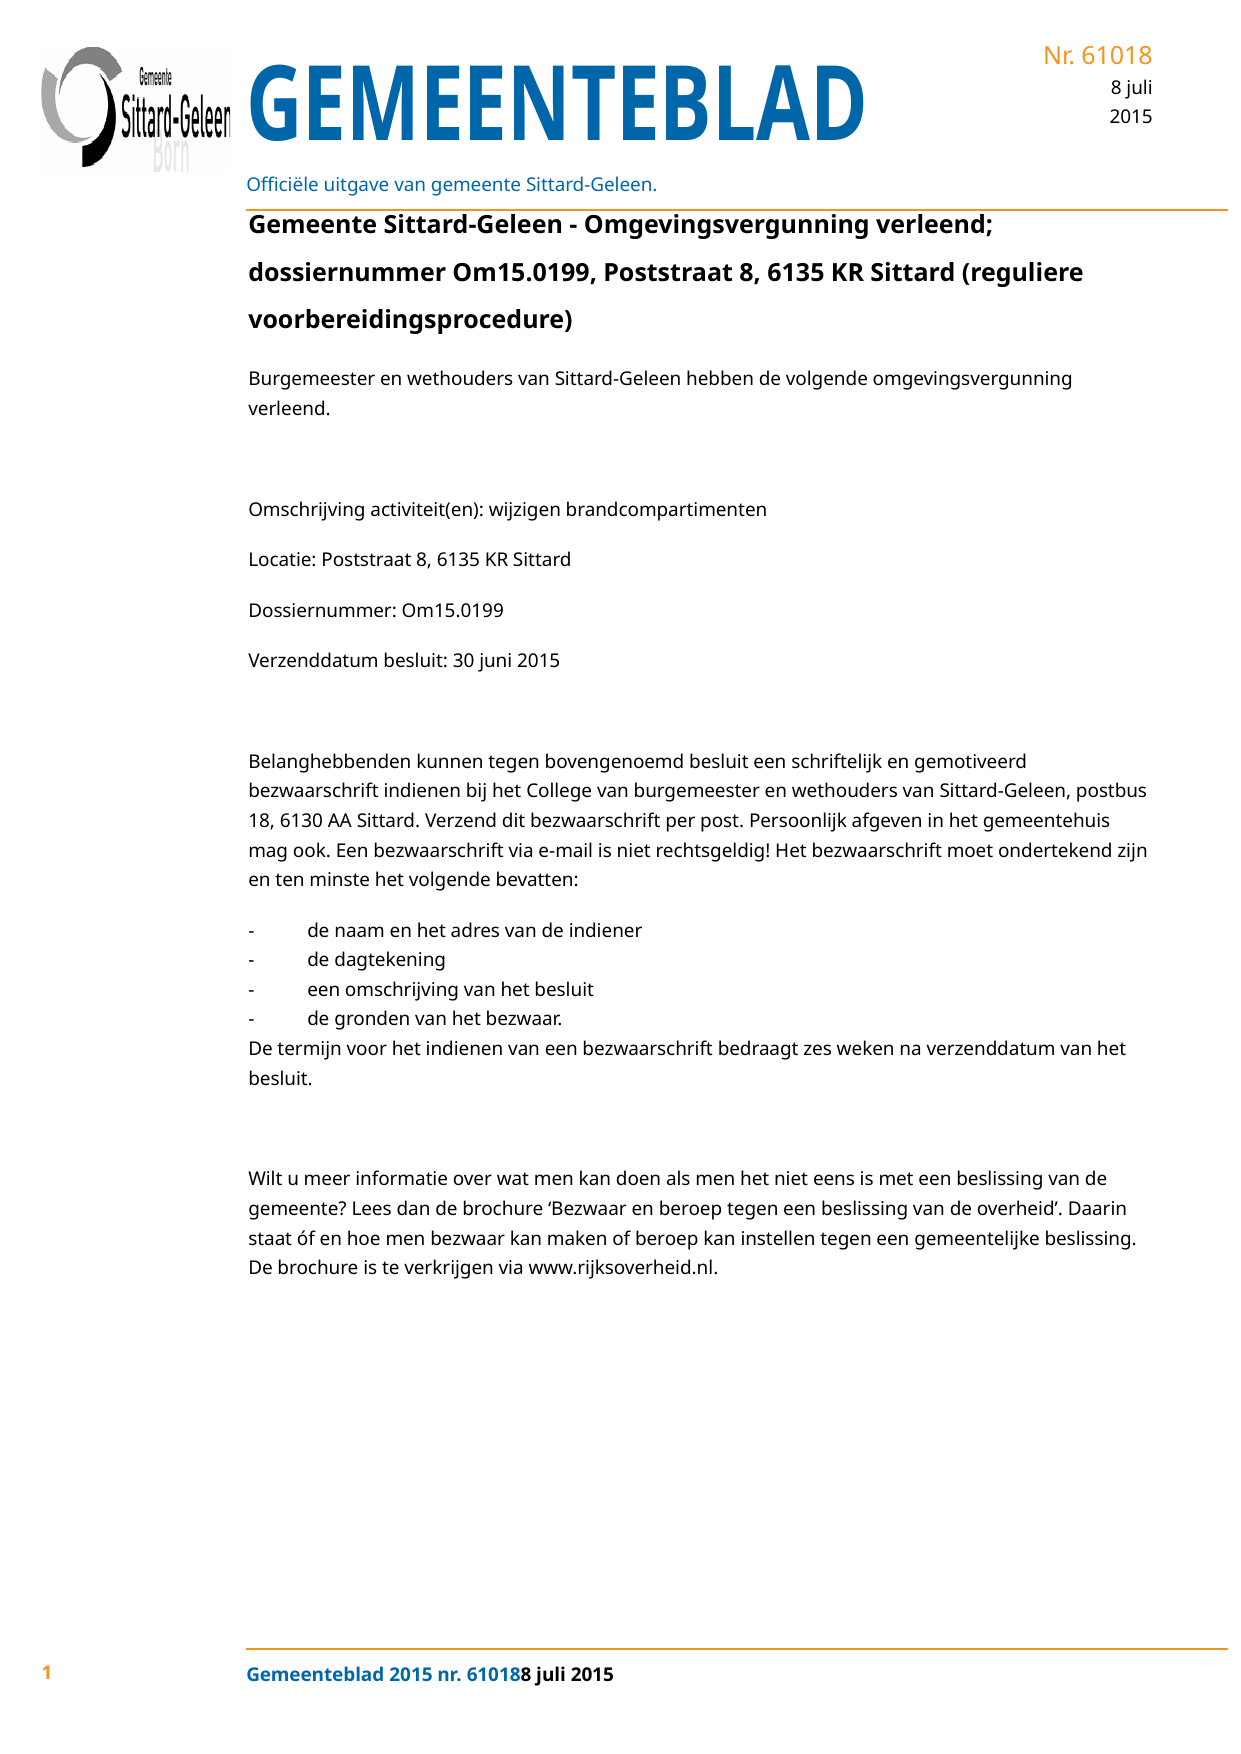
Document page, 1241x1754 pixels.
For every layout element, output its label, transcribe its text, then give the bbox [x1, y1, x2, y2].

text Gemeente Sittard-Geleen - Omgevingsvergunning verleend; dossiernummer Om15.0199, Poststraat 8, 6135 KR Sittard (reguliere voorbereidingsprocedure) [248, 211, 1152, 336]
text Dossiernummer: Om15.0199 [248, 597, 1152, 622]
list de dagtekening [248, 946, 1152, 972]
list een omschrijving van het besluit [248, 976, 1152, 1002]
picture [41, 47, 231, 172]
text Locatie: Poststraat 8, 6135 KR Sittard [248, 546, 1152, 572]
list de naam en het adres van de indiener [248, 917, 1152, 942]
text Verzenddatum besluit: 30 juni 2015 [248, 647, 1152, 673]
text Burgemeester en wethouders van Sittard-Geleen hebben de volgende omgevingsvergunning verleend. [248, 366, 1152, 421]
text Belanghebbenden kunnen tegen bovengenoemd besluit een schriftelijk en gemotiveerd bezwaarschrift indienen bij het College van burgemeester en wethouders van Sittard-Geleen, postbus 18, 6130 AA Sittard. Verzend dit bezwaarschrift per post. Persoonlijk afgeven in het gemeentehuis mag ook. Een bezwaarschrift via e-mail is niet rechtsgeldig! Het bezwaarschrift moet ondertekend zijn en ten minste het volgende bevatten: [248, 748, 1152, 892]
text Omschrijving activiteit(en): wijzigen brandcompartimenten [248, 496, 1152, 522]
text Wilt u meer informatie over wat men kan doen als men het niet eens is met een beslissing van de gemeente? Lees dan de brochure ‘Bezwaar en beroep tegen een beslissing van de overheid’. Daarin staat óf en hoe men bezwaar kan maken of beroep kan instellen tegen een gemeentelijke beslissing. De brochure is te verkrijgen via www.rijksoverheid.nl. [248, 1166, 1152, 1280]
text De termijn voor het indienen van een bezwaarschrift bedraagt zes weken na verzenddatum van het besluit. [248, 1035, 1152, 1090]
list de gronden van het bezwaar. [248, 1006, 1152, 1031]
